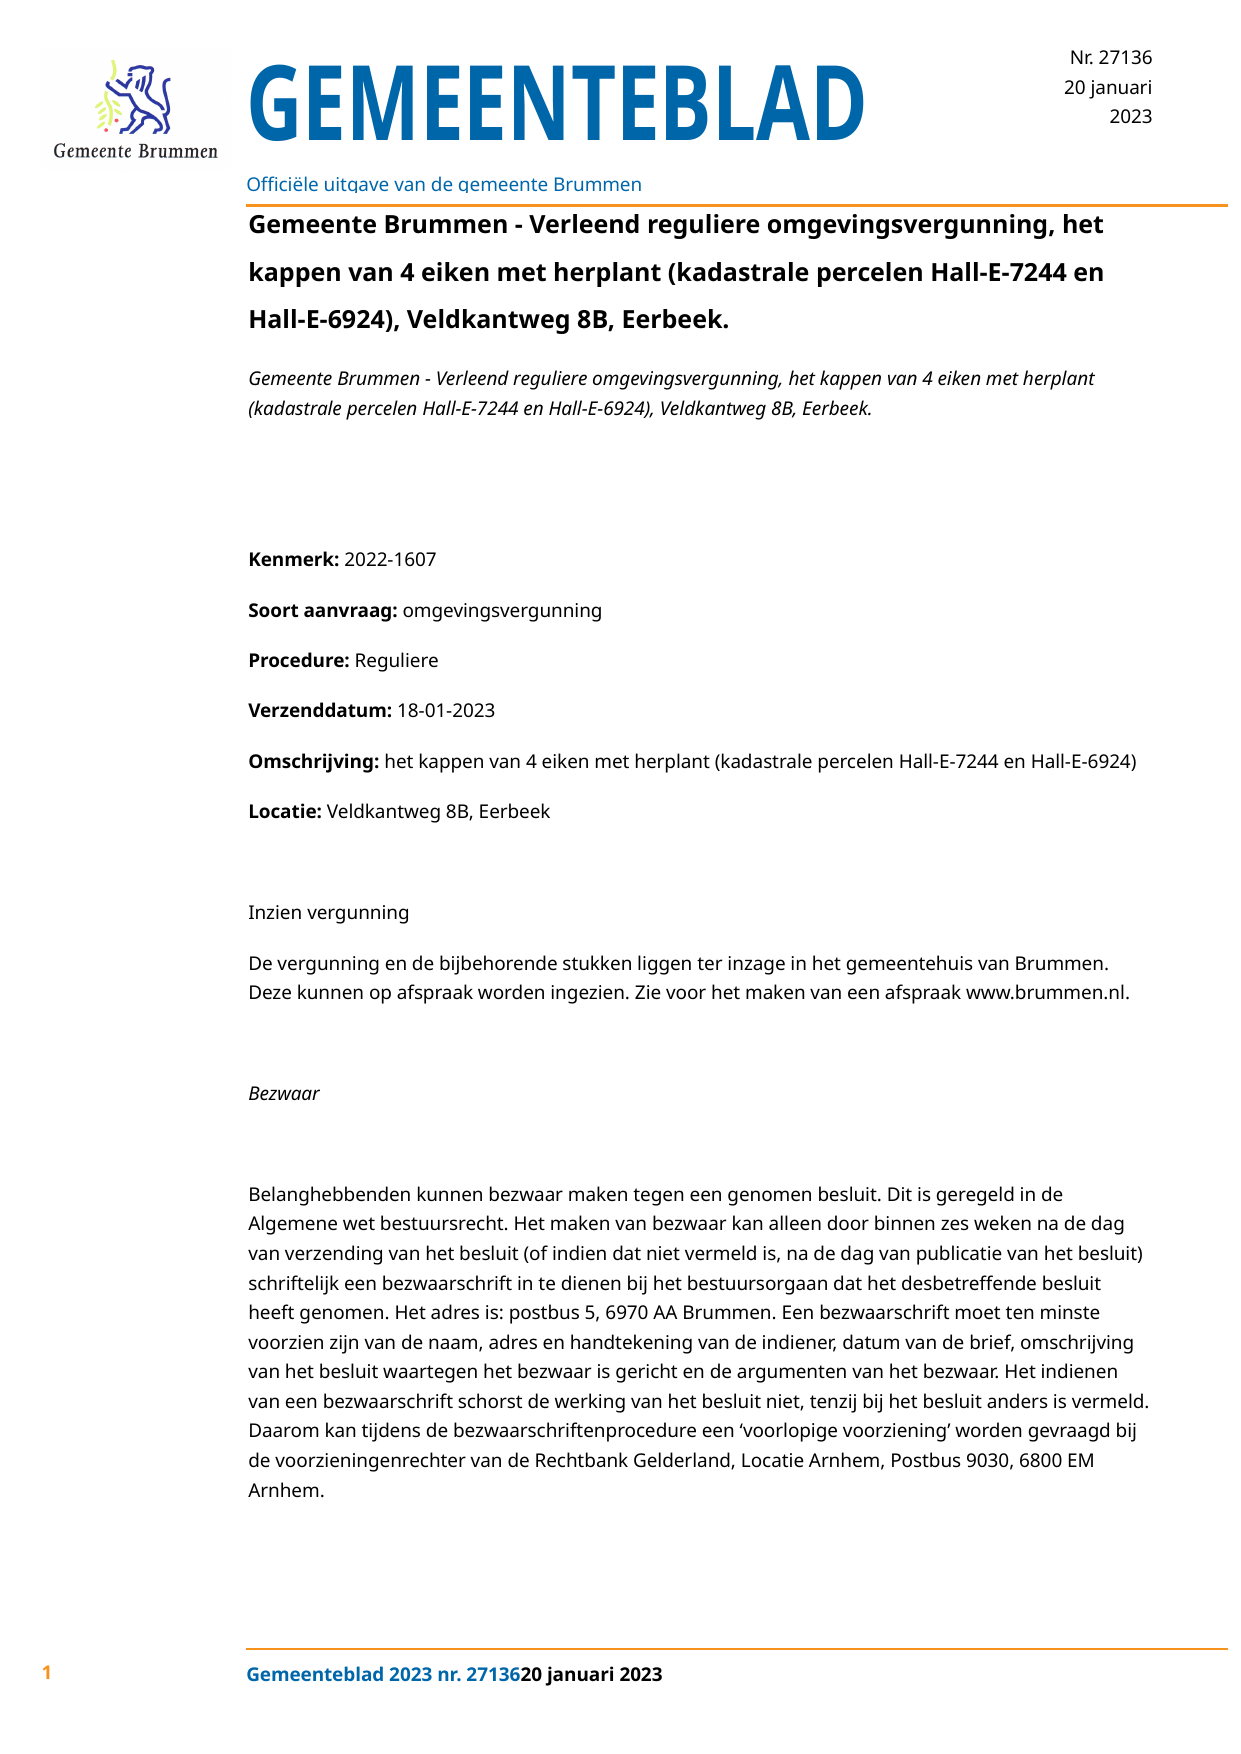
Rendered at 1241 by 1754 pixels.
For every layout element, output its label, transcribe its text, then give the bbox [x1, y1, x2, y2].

picture [41, 47, 231, 172]
text Omschrijving: het kappen van 4 eiken met herplant (kadastrale percelen Hall-E-7244 en Hall-E-6924) [248, 748, 1152, 774]
text De vergunning en de bijbehorende stukken liggen ter inzage in het gemeentehuis van Brummen. Deze kunnen op afspraak worden ingezien. Zie voor het maken van een afspraak www.brummen.nl. [248, 950, 1152, 1005]
text Bezwaar [248, 1080, 1152, 1106]
text Verzenddatum: 18-01-2023 [248, 698, 1152, 723]
text Belanghebbenden kunnen bezwaar maken tegen een genomen besluit. Dit is geregeld in de Algemene wet bestuursrecht. Het maken van bezwaar kan alleen door binnen zes weken na de dag van verzending van het besluit (of indien dat niet vermeld is, na de dag van publicatie van het besluit) schriftelijk een bezwaarschrift in te dienen bij het bestuursorgaan dat het desbetreffende besluit heeft genomen. Het adres is: postbus 5, 6970 AA Brummen. Een bezwaarschrift moet ten minste voorzien zijn van de naam, adres en handtekening van de indiener, datum van de brief, omschrijving van het besluit waartegen het bezwaar is gericht en de argumenten van het bezwaar. Het indienen van een bezwaarschrift schorst de werking van het besluit niet, tenzij bij het besluit anders is vermeld. Daarom kan tijdens de bezwaarschriftenprocedure een ‘voorlopige voorziening’ worden gevraagd bij de voorzieningenrechter van de Rechtbank Gelderland, Locatie Arnhem, Postbus 9030, 6800 EM Arnhem. [248, 1181, 1152, 1502]
text Soort aanvraag: omgevingsvergunning [248, 597, 1152, 622]
text Gemeente Brummen - Verleend reguliere omgevingsvergunning, het kappen van 4 eiken met herplant (kadastrale percelen Hall-E-7244 en Hall-E-6924), Veldkantweg 8B, Eerbeek. [248, 366, 1152, 421]
text Procedure: Reguliere [248, 647, 1152, 673]
text Inzien vergunning [248, 899, 1152, 925]
text Gemeente Brummen - Verleend reguliere omgevingsvergunning, het kappen van 4 eiken met herplant (kadastrale percelen Hall-E-7244 en Hall-E-6924), Veldkantweg 8B, Eerbeek. [248, 207, 1152, 336]
text Locatie: Veldkantweg 8B, Eerbeek [248, 798, 1152, 824]
text Kenmerk: 2022-1607 [248, 546, 1152, 572]
